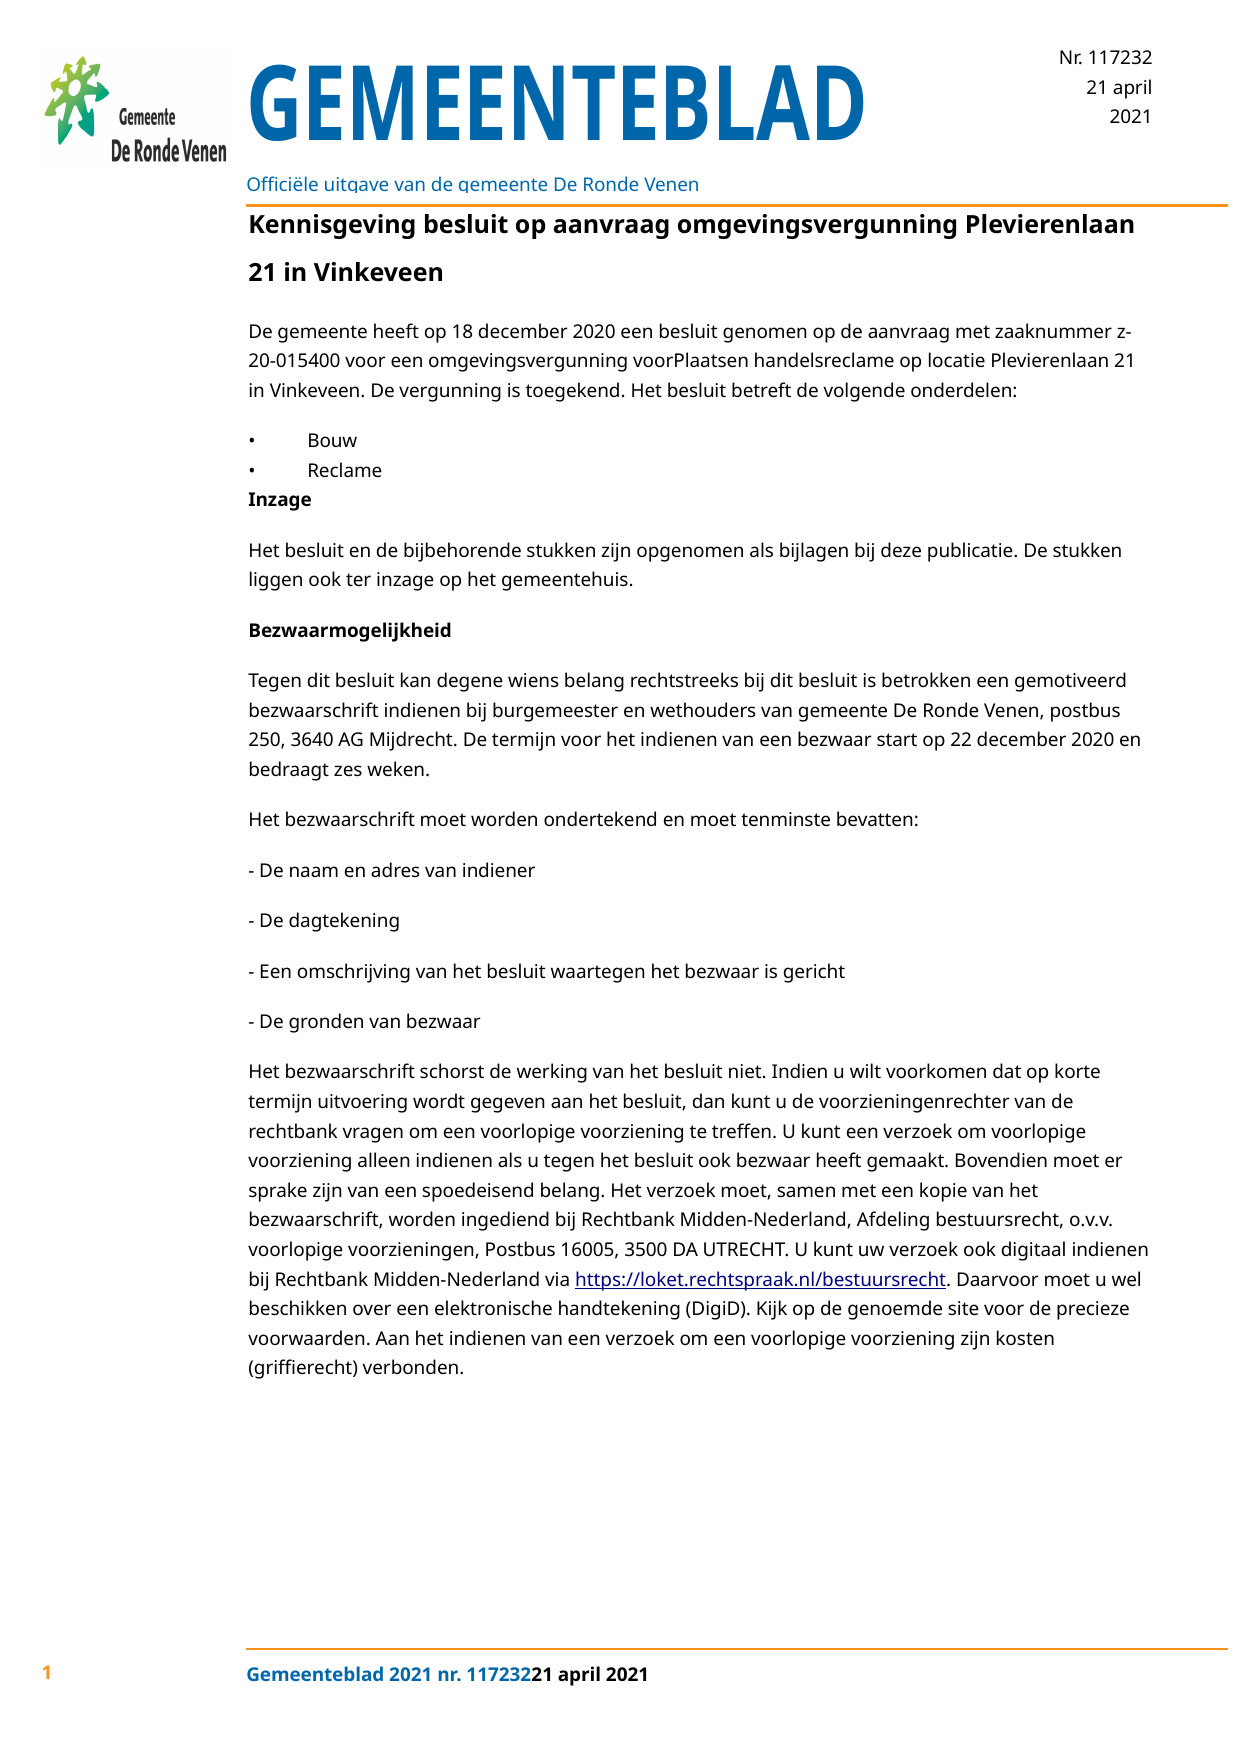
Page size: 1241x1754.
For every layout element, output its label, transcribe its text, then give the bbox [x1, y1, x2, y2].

text Het bezwaarschrift moet worden ondertekend en moet tenminste bevatten: [248, 807, 1152, 832]
text - De naam en adres van indiener [248, 857, 1152, 883]
text Inzage [248, 487, 1152, 512]
text Tegen dit besluit kan degene wiens belang rechtstreeks bij dit besluit is betrokken een gemotiveerd bezwaarschrift indienen bij burgemeester en wethouders van gemeente De Ronde Venen, postbus 250, 3640 AG Mijdrecht. De termijn voor het indienen van een bezwaar start op 22 december 2020 en bedraagt zes weken. [248, 667, 1152, 782]
picture [41, 47, 231, 172]
text - De dagtekening [248, 907, 1152, 933]
text - Een omschrijving van het besluit waartegen het bezwaar is gericht [248, 958, 1152, 984]
text De gemeente heeft op 18 december 2020 een besluit genomen op de aanvraag met zaaknummer z-20-015400 voor een omgevingsvergunning voorPlaatsen handelsreclame op locatie Plevierenlaan 21 in Vinkeveen. De vergunning is toegekend. Het besluit betreft de volgende onderdelen: [248, 318, 1152, 403]
text Bezwaarmogelijkheid [248, 617, 1152, 643]
text Het bezwaarschrift schorst de werking van het besluit niet. Indien u wilt voorkomen dat op korte termijn uitvoering wordt gegeven aan het besluit, dan kunt u de voorzieningenrechter van de rechtbank vragen om een voorlopige voorziening te treffen. U kunt een verzoek om voorlopige voorziening alleen indienen als u tegen het besluit ook bezwaar heeft gemaakt. Bovendien moet er sprake zijn van een spoedeisend belang. Het verzoek moet, samen met een kopie van het bezwaarschrift, worden ingediend bij Rechtbank Midden-Nederland, Afdeling bestuursrecht, o.v.v. voorlopige voorzieningen, Postbus 16005, 3500 DA UTRECHT. U kunt uw verzoek ook digitaal indienen bij Rechtbank Midden-Nederland via https://loket.rechtspraak.nl/bestuursrecht. Daarvoor moet u wel beschikken over een elektronische handtekening (DigiD). Kijk op de genoemde site voor de precieze voorwaarden. Aan het indienen van een verzoek om een voorlopige voorziening zijn kosten (griffierecht) verbonden. [248, 1059, 1152, 1380]
text - De gronden van bezwaar [248, 1008, 1152, 1034]
list Reclame [248, 457, 1152, 483]
text Het besluit en de bijbehorende stukken zijn opgenomen als bijlagen bij deze publicatie. De stukken liggen ook ter inzage op het gemeentehuis. [248, 537, 1152, 592]
text Kennisgeving besluit op aanvraag omgevingsvergunning Plevierenlaan 21 in Vinkeveen [248, 207, 1152, 288]
list Bouw [248, 427, 1152, 453]
